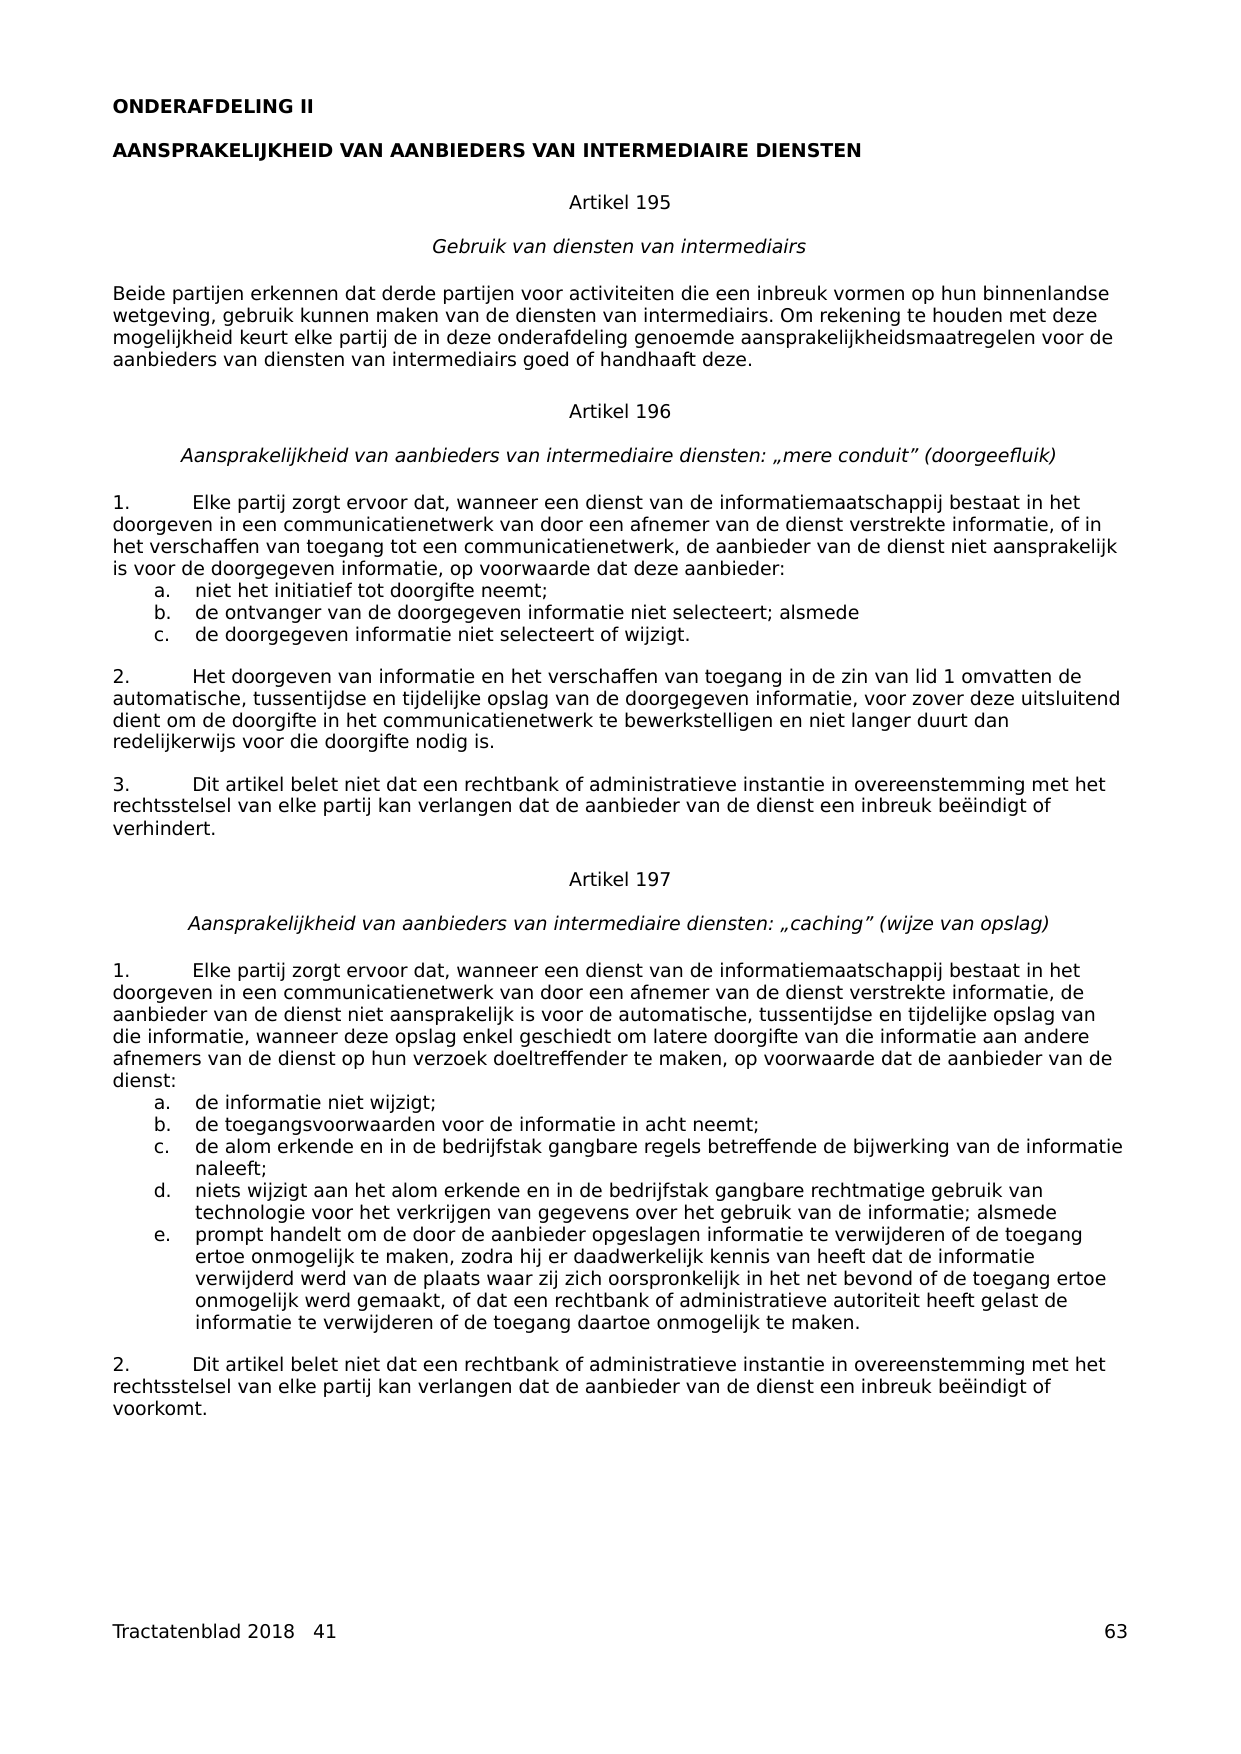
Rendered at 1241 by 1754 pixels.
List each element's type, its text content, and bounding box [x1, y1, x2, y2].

text a. niet het initiatief tot doorgifte neemt; [153, 579, 1128, 602]
text 1. Elke partij zorgt ervoor dat, wanneer een dienst van de informatiemaatschappij bestaat in het doorgeven in een communicatienetwerk van door een afnemer van de dienst verstrekte informatie, de aanbieder van de dienst niet aansprakelijk is voor de automatische, tussentijdse en tijdelijke opslag van die informatie, wanneer deze opslag enkel geschiedt om latere doorgifte van die informatie aan andere afnemers van de dienst op hun verzoek doeltreffender te maken, op voorwaarde dat de aanbieder van de dienst: [112, 960, 1128, 1092]
text c. de doorgegeven informatie niet selecteert of wijzigt. [153, 623, 1128, 646]
subtitle Artikel 197 Aansprakelijkheid van aanbieders van intermediaire diensten: „caching” (wijze van opslag) [112, 869, 1128, 935]
text b. de toegangsvoorwaarden voor de informatie in acht neemt; [153, 1114, 1128, 1136]
text 3. Dit artikel belet niet dat een rechtbank of administratieve instantie in overeenstemming met het rechtsstelsel van elke partij kan verlangen dat de aanbieder van de dienst een inbreuk beëindigt of verhindert. [112, 773, 1128, 839]
text Beide partijen erkennen dat derde partijen voor activiteiten die een inbreuk vormen op hun binnenlandse wetgeving, gebruik kunnen maken van de diensten van intermediairs. Om rekening te houden met deze mogelijkheid keurt elke partij de in deze onderafdeling genoemde aansprakelijkheidsmaatregelen voor de aanbieders van diensten van intermediairs goed of handhaaft deze. [112, 283, 1128, 371]
text c. de alom erkende en in de bedrijfstak gangbare regels betreffende de bijwerking van de informatie naleeft; [153, 1136, 1128, 1180]
text a. de informatie niet wijzigt; [153, 1092, 1128, 1114]
subtitle Artikel 195 Gebruik van diensten van intermediairs [112, 192, 1128, 258]
text d. niets wijzigt aan het alom erkende en in de bedrijfstak gangbare rechtmatige gebruik van technologie voor het verkrijgen van gegevens over het gebruik van de informatie; alsmede [153, 1180, 1128, 1224]
subtitle Artikel 196 Aansprakelijkheid van aanbieders van intermediaire diensten: „mere conduit” (doorgeefluik) [112, 401, 1128, 467]
text 2. Het doorgeven van informatie en het verschaffen van toegang in de zin van lid 1 omvatten de automatische, tussentijdse en tijdelijke opslag van de doorgegeven informatie, voor zover deze uitsluitend dient om de doorgifte in het communicatienetwerk te bewerkstelligen en niet langer duurt dan redelijkerwijs voor die doorgifte nodig is. [112, 666, 1128, 753]
text e. prompt handelt om de door de aanbieder opgeslagen informatie te verwijderen of de toegang ertoe onmogelijk te maken, zodra hij er daadwerkelijk kennis van heeft dat de informatie verwijderd werd van de plaats waar zij zich oorspronkelijk in het net bevond of de toegang ertoe onmogelijk werd gemaakt, of dat een rechtbank of administratieve autoriteit heeft gelast de informatie te verwijderen of de toegang daartoe onmogelijk te maken. [153, 1224, 1128, 1334]
text 2. Dit artikel belet niet dat een rechtbank of administratieve instantie in overeenstemming met het rechtsstelsel van elke partij kan verlangen dat de aanbieder van de dienst een inbreuk beëindigt of voorkomt. [112, 1354, 1128, 1420]
text b. de ontvanger van de doorgegeven informatie niet selecteert; alsmede [153, 602, 1128, 623]
text 1. Elke partij zorgt ervoor dat, wanneer een dienst van de informatiemaatschappij bestaat in het doorgeven in een communicatienetwerk van door een afnemer van de dienst verstrekte informatie, of in het verschaffen van toegang tot een communicatienetwerk, de aanbieder van de dienst niet aansprakelijk is voor de doorgegeven informatie, op voorwaarde dat deze aanbieder: [112, 492, 1128, 579]
subtitle ONDERAFDELING II AANSPRAKELIJKHEID VAN AANBIEDERS VAN INTERMEDIAIRE DIENSTEN [112, 96, 1128, 162]
